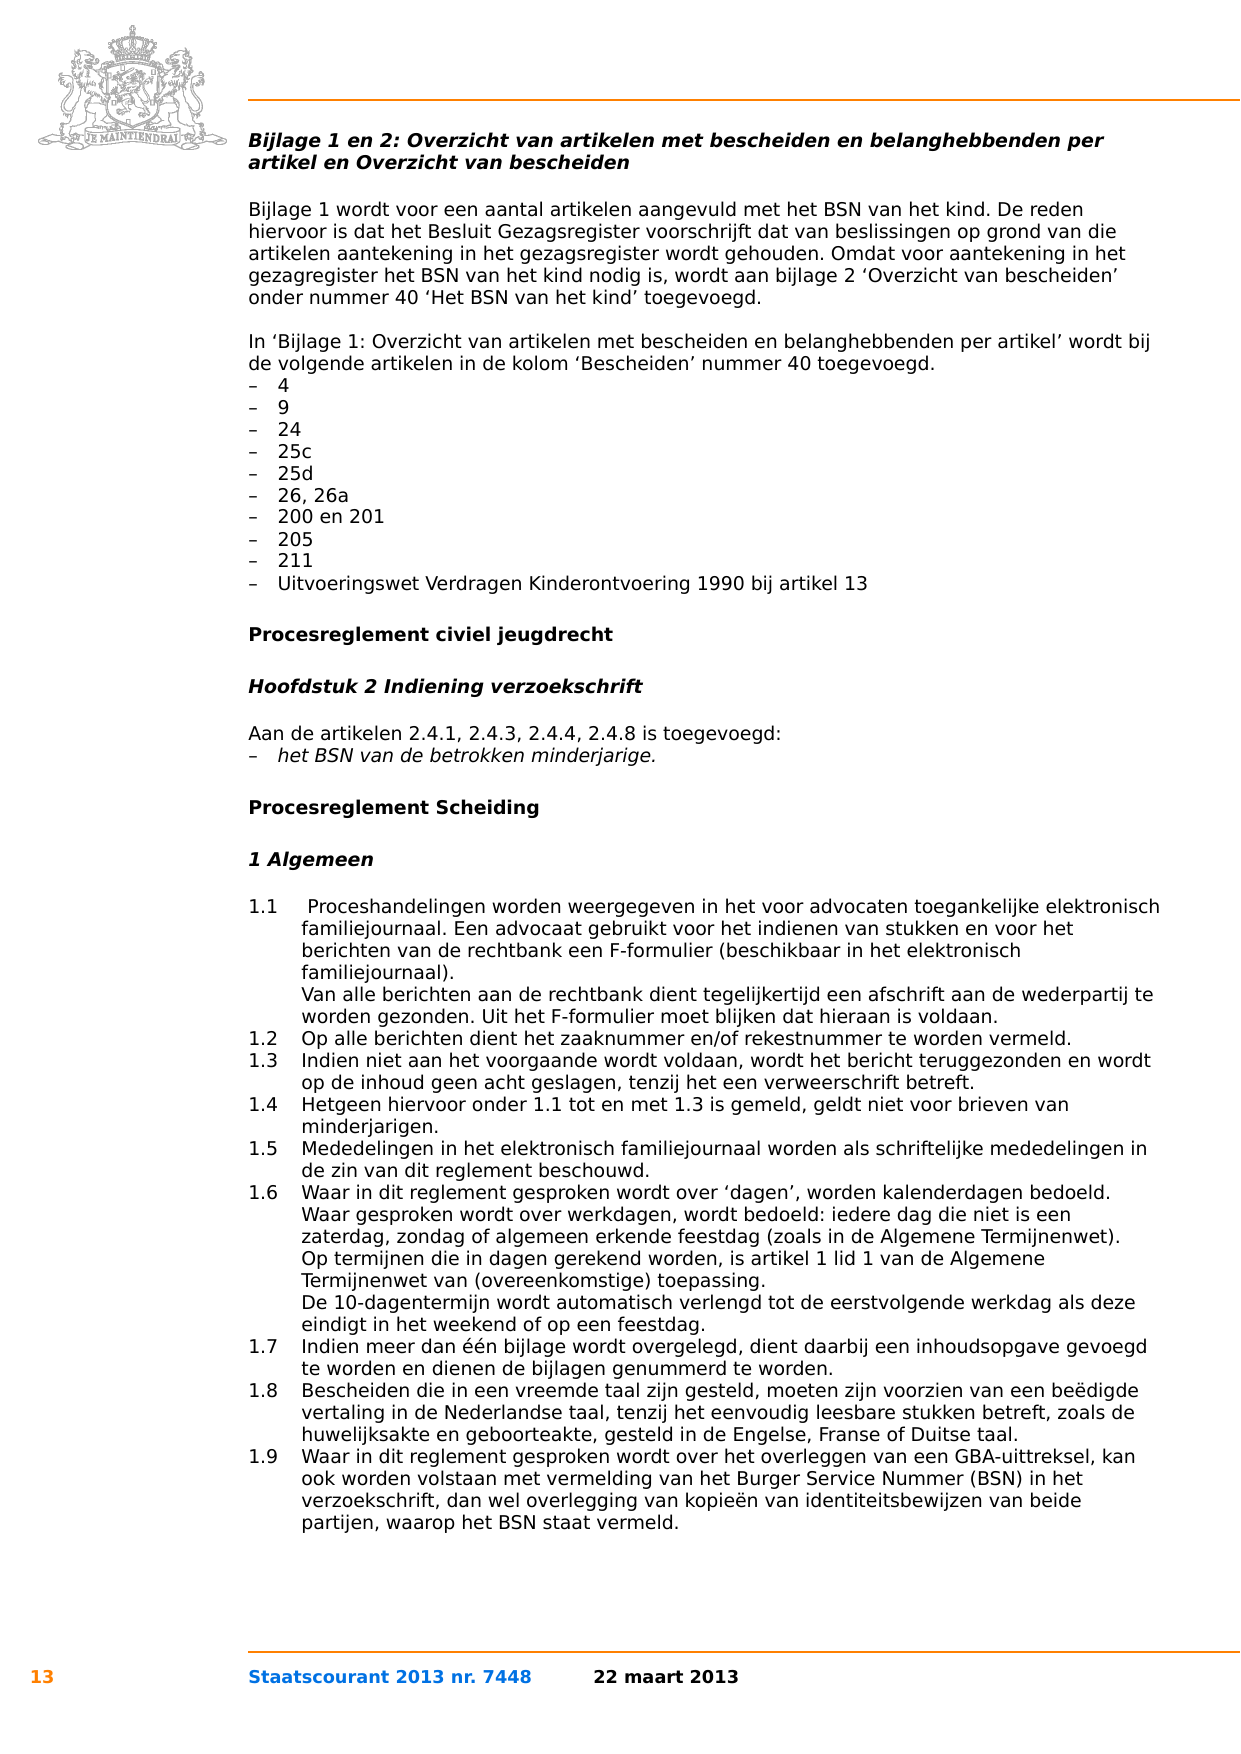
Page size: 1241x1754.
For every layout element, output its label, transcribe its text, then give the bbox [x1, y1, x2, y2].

text 1.2 Op alle berichten dient het zaaknummer en/of rekestnummer te worden vermeld. [248, 1028, 1163, 1050]
text 1.1 Proceshandelingen worden weergegeven in het voor advocaten toegankelijke elektronisch familiejournaal. Een advocaat gebruikt voor het indienen van stukken en voor het berichten van de rechtbank een F-formulier (beschikbaar in het elektronisch familiejournaal). [248, 896, 1163, 984]
text 1.6 Waar in dit reglement gesproken wordt over ‘dagen’, worden kalenderdagen bedoeld. [248, 1182, 1163, 1204]
text 1.4 Hetgeen hiervoor onder 1.1 tot en met 1.3 is gemeld, geldt niet voor brieven van minderjarigen. [248, 1094, 1163, 1138]
text 1.8 Bescheiden die in een vreemde taal zijn gesteld, moeten zijn voorzien van een beëdigde vertaling in de Nederlandse taal, tenzij het eenvoudig leesbare stukken betreft, zoals de huwelijksakte en geboorteakte, gesteld in de Engelse, Franse of Duitse taal. [248, 1380, 1163, 1446]
text 1.7 Indien meer dan één bijlage wordt overgelegd, dient daarbij een inhoudsopgave gevoegd te worden en dienen de bijlagen genummerd te worden. [248, 1336, 1163, 1380]
text Waar gesproken wordt over werkdagen, wordt bedoeld: iedere dag die niet is een zaterdag, zondag of algemeen erkende feestdag (zoals in de Algemene Termijnenwet). [301, 1204, 1163, 1248]
text – 26, 26a [248, 484, 1163, 506]
text – het BSN van de betrokken minderjarige. [248, 745, 1163, 767]
text – 200 en 201 [248, 506, 1163, 528]
text 1.3 Indien niet aan het voorgaande wordt voldaan, wordt het bericht teruggezonden en wordt op de inhoud geen acht geslagen, tenzij het een verweerschrift betreft. [248, 1050, 1163, 1094]
subtitle Procesreglement Scheiding [248, 797, 1163, 819]
text – 205 [248, 528, 1163, 550]
text De 10-dagentermijn wordt automatisch verlengd tot de eerstvolgende werkdag als deze eindigt in het weekend of op een feestdag. [301, 1292, 1163, 1336]
text – 9 [248, 397, 1163, 418]
text Op termijnen die in dagen gerekend worden, is artikel 1 lid 1 van de Algemene Termijnenwet van (overeenkomstige) toepassing. [301, 1248, 1163, 1292]
text – 25c [248, 441, 1163, 462]
text In ‘Bijlage 1: Overzicht van artikelen met bescheiden en belanghebbenden per artikel’ wordt bij de volgende artikelen in de kolom ‘Bescheiden’ nummer 40 toegevoegd. [248, 331, 1163, 374]
text – Uitvoeringswet Verdragen Kinderontvoering 1990 bij artikel 13 [248, 572, 1163, 594]
picture [38, 25, 227, 150]
text – 211 [248, 550, 1163, 572]
subtitle 1 Algemeen [248, 849, 1163, 871]
subtitle Hoofdstuk 2 Indiening verzoekschrift [248, 676, 1163, 698]
text Aan de artikelen 2.4.1, 2.4.3, 2.4.4, 2.4.8 is toegevoegd: [248, 723, 1163, 745]
text Van alle berichten aan de rechtbank dient tegelijkertijd een afschrift aan de wederpartij te worden gezonden. Uit het F-formulier moet blijken dat hieraan is voldaan. [301, 984, 1163, 1028]
text – 4 [248, 374, 1163, 397]
text – 24 [248, 418, 1163, 441]
text Bijlage 1 wordt voor een aantal artikelen aangevuld met het BSN van het kind. De reden hiervoor is dat het Besluit Gezagsregister voorschrijft dat van beslissingen op grond van die artikelen aantekening in het gezagsregister wordt gehouden. Omdat voor aantekening in het gezagregister het BSN van het kind nodig is, wordt aan bijlage 2 ‘Overzicht van bescheiden’ onder nummer 40 ‘Het BSN van het kind’ toegevoegd. [248, 199, 1163, 309]
subtitle Procesreglement civiel jeugdrecht [248, 624, 1163, 646]
text 1.5 Mededelingen in het elektronisch familiejournaal worden als schriftelijke mededelingen in de zin van dit reglement beschouwd. [248, 1138, 1163, 1182]
subtitle Bijlage 1 en 2: Overzicht van artikelen met bescheiden en belanghebbenden per artikel en Overzicht van bescheiden [248, 130, 1163, 174]
text 1.9 Waar in dit reglement gesproken wordt over het overleggen van een GBA-uittreksel, kan ook worden volstaan met vermelding van het Burger Service Nummer (BSN) in het verzoekschrift, dan wel overlegging van kopieën van identiteitsbewijzen van beide partijen, waarop het BSN staat vermeld. [248, 1446, 1163, 1534]
text – 25d [248, 462, 1163, 484]
